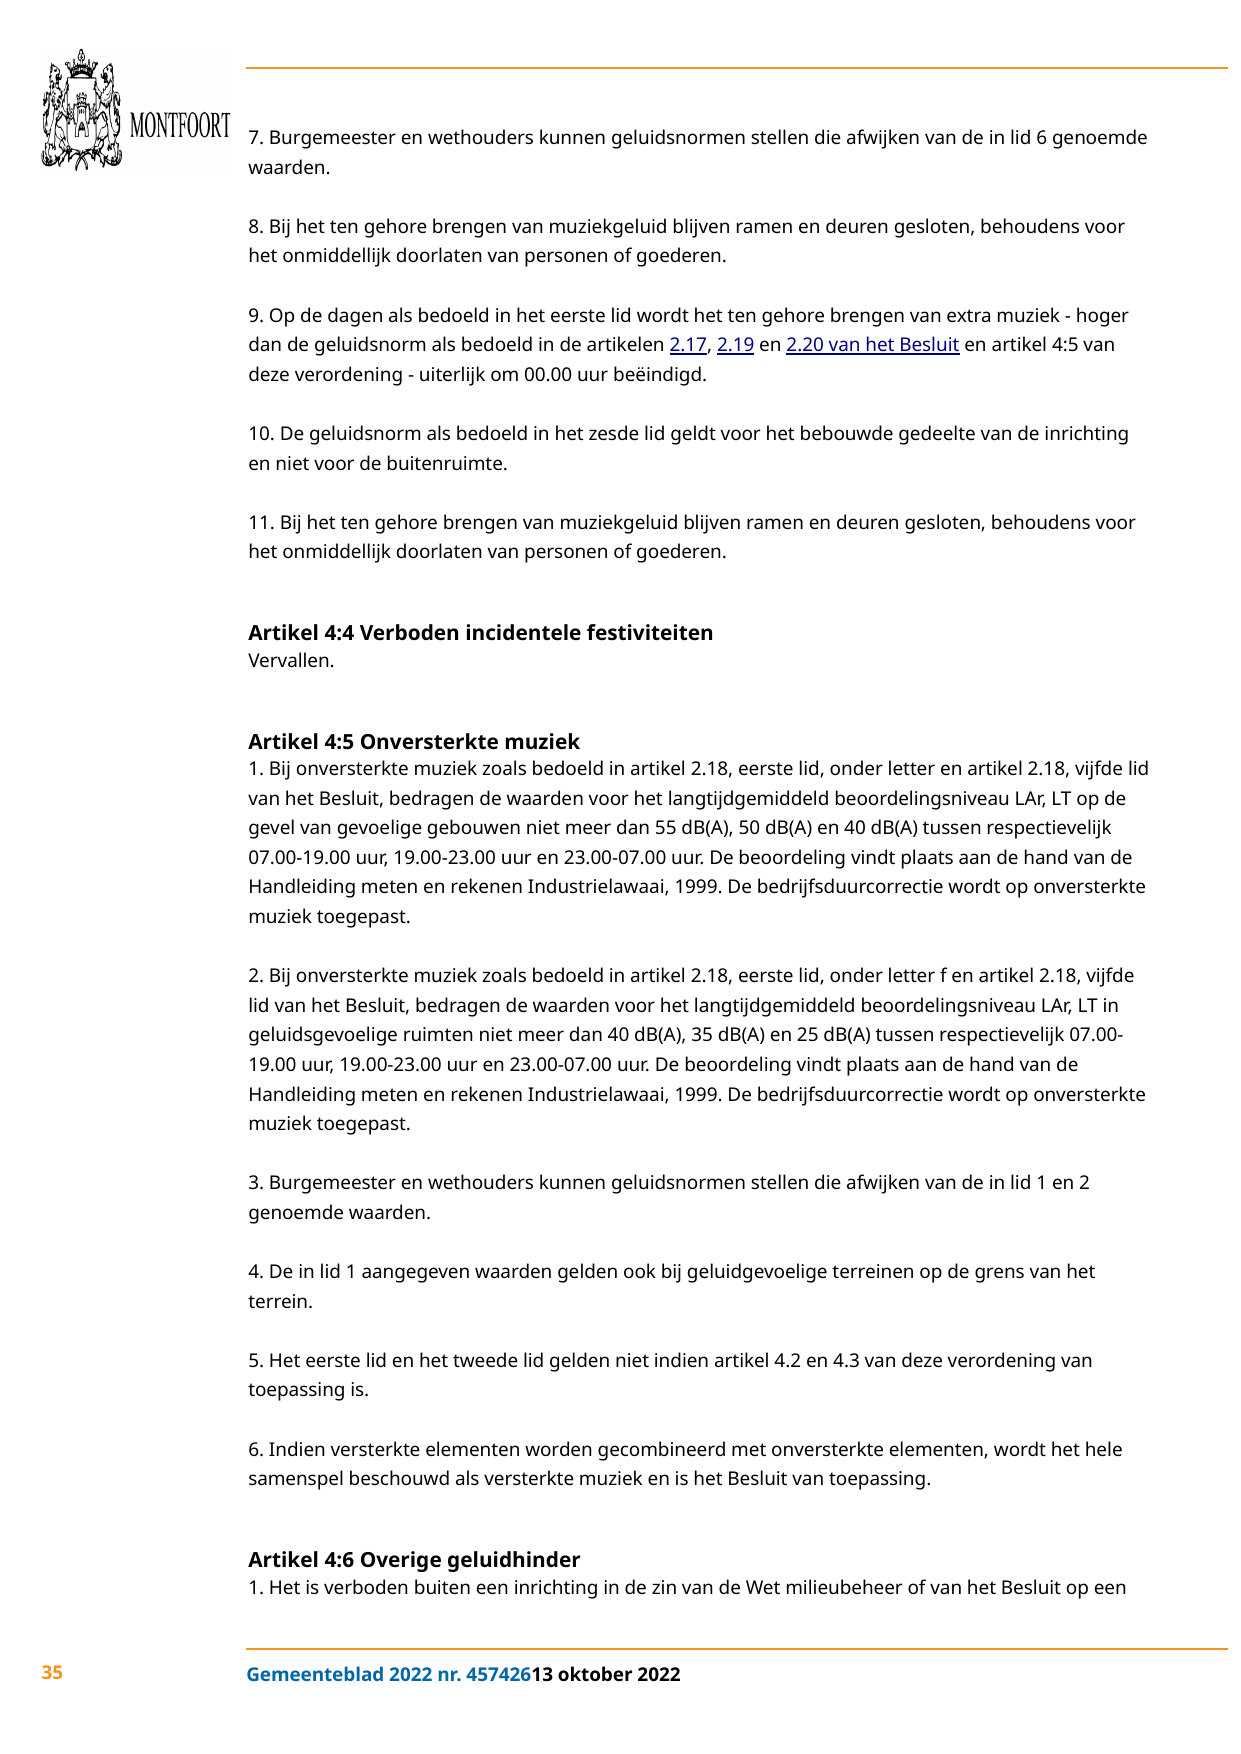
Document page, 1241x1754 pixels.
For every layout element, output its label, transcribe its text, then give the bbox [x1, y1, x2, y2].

text 10. De geluidsnorm als bedoeld in het zesde lid geldt voor het bebouwde gedeelte van de inrichting en niet voor de buitenruimte. [248, 420, 1152, 476]
picture [41, 47, 231, 172]
text Artikel 4:5 Onversterkte muziek [248, 727, 1152, 755]
text 3. Burgemeester en wethouders kunnen geluidsnormen stellen die afwijken van de in lid 1 en 2 genoemde waarden. [248, 1169, 1152, 1225]
text 8. Bij het ten gehore brengen van muziekgeluid blijven ramen en deuren gesloten, behoudens voor het onmiddellijk doorlaten van personen of goederen. [248, 213, 1152, 268]
text Artikel 4:6 Overige geluidhinder [248, 1545, 1152, 1574]
text Vervallen. [248, 647, 1152, 673]
text 11. Bij het ten gehore brengen van muziekgeluid blijven ramen en deuren gesloten, behoudens voor het onmiddellijk doorlaten van personen of goederen. [248, 509, 1152, 564]
text 4. De in lid 1 aangegeven waarden gelden ook bij geluidgevoelige terreinen op de grens van het terrein. [248, 1258, 1152, 1314]
text 6. Indien versterkte elementen worden gecombineerd met onversterkte elementen, wordt het hele samenspel beschouwd als versterkte muziek en is het Besluit van toepassing. [248, 1436, 1152, 1491]
text 5. Het eerste lid en het tweede lid gelden niet indien artikel 4.2 en 4.3 van deze verordening van toepassing is. [248, 1347, 1152, 1402]
text 7. Burgemeester en wethouders kunnen geluidsnormen stellen die afwijken van de in lid 6 genoemde waarden. [248, 124, 1152, 180]
text Artikel 4:4 Verboden incidentele festiviteiten [248, 618, 1152, 647]
text 9. Op de dagen als bedoeld in het eerste lid wordt het ten gehore brengen van extra muziek - hoger dan de geluidsnorm als bedoeld in de artikelen 2.17, 2.19 en 2.20 van het Besluit en artikel 4:5 van deze verordening - uiterlijk om 00.00 uur beëindigd. [248, 302, 1152, 387]
text 2. Bij onversterkte muziek zoals bedoeld in artikel 2.18, eerste lid, onder letter f en artikel 2.18, vijfde lid van het Besluit, bedragen de waarden voor het langtijdgemiddeld beoordelingsniveau LAr, LT in geluidsgevoelige ruimten niet meer dan 40 dB(A), 35 dB(A) en 25 dB(A) tussen respectievelijk 07.00-19.00 uur, 19.00-23.00 uur en 23.00-07.00 uur. De beoordeling vindt plaats aan de hand van de Handleiding meten en rekenen Industrielawaai, 1999. De bedrijfsduurcorrectie wordt op onversterkte muziek toegepast. [248, 962, 1152, 1136]
text 1. Het is verboden buiten een inrichting in de zin van de Wet milieubeheer of van het Besluit op een [248, 1574, 1152, 1599]
text 1. Bij onversterkte muziek zoals bedoeld in artikel 2.18, eerste lid, onder letter en artikel 2.18, vijfde lid van het Besluit, bedragen de waarden voor het langtijdgemiddeld beoordelingsniveau LAr, LT op de gevel van gevoelige gebouwen niet meer dan 55 dB(A), 50 dB(A) en 40 dB(A) tussen respectievelijk 07.00-19.00 uur, 19.00-23.00 uur en 23.00-07.00 uur. De beoordeling vindt plaats aan de hand van de Handleiding meten en rekenen Industrielawaai, 1999. De bedrijfsduurcorrectie wordt op onversterkte muziek toegepast. [248, 755, 1152, 929]
